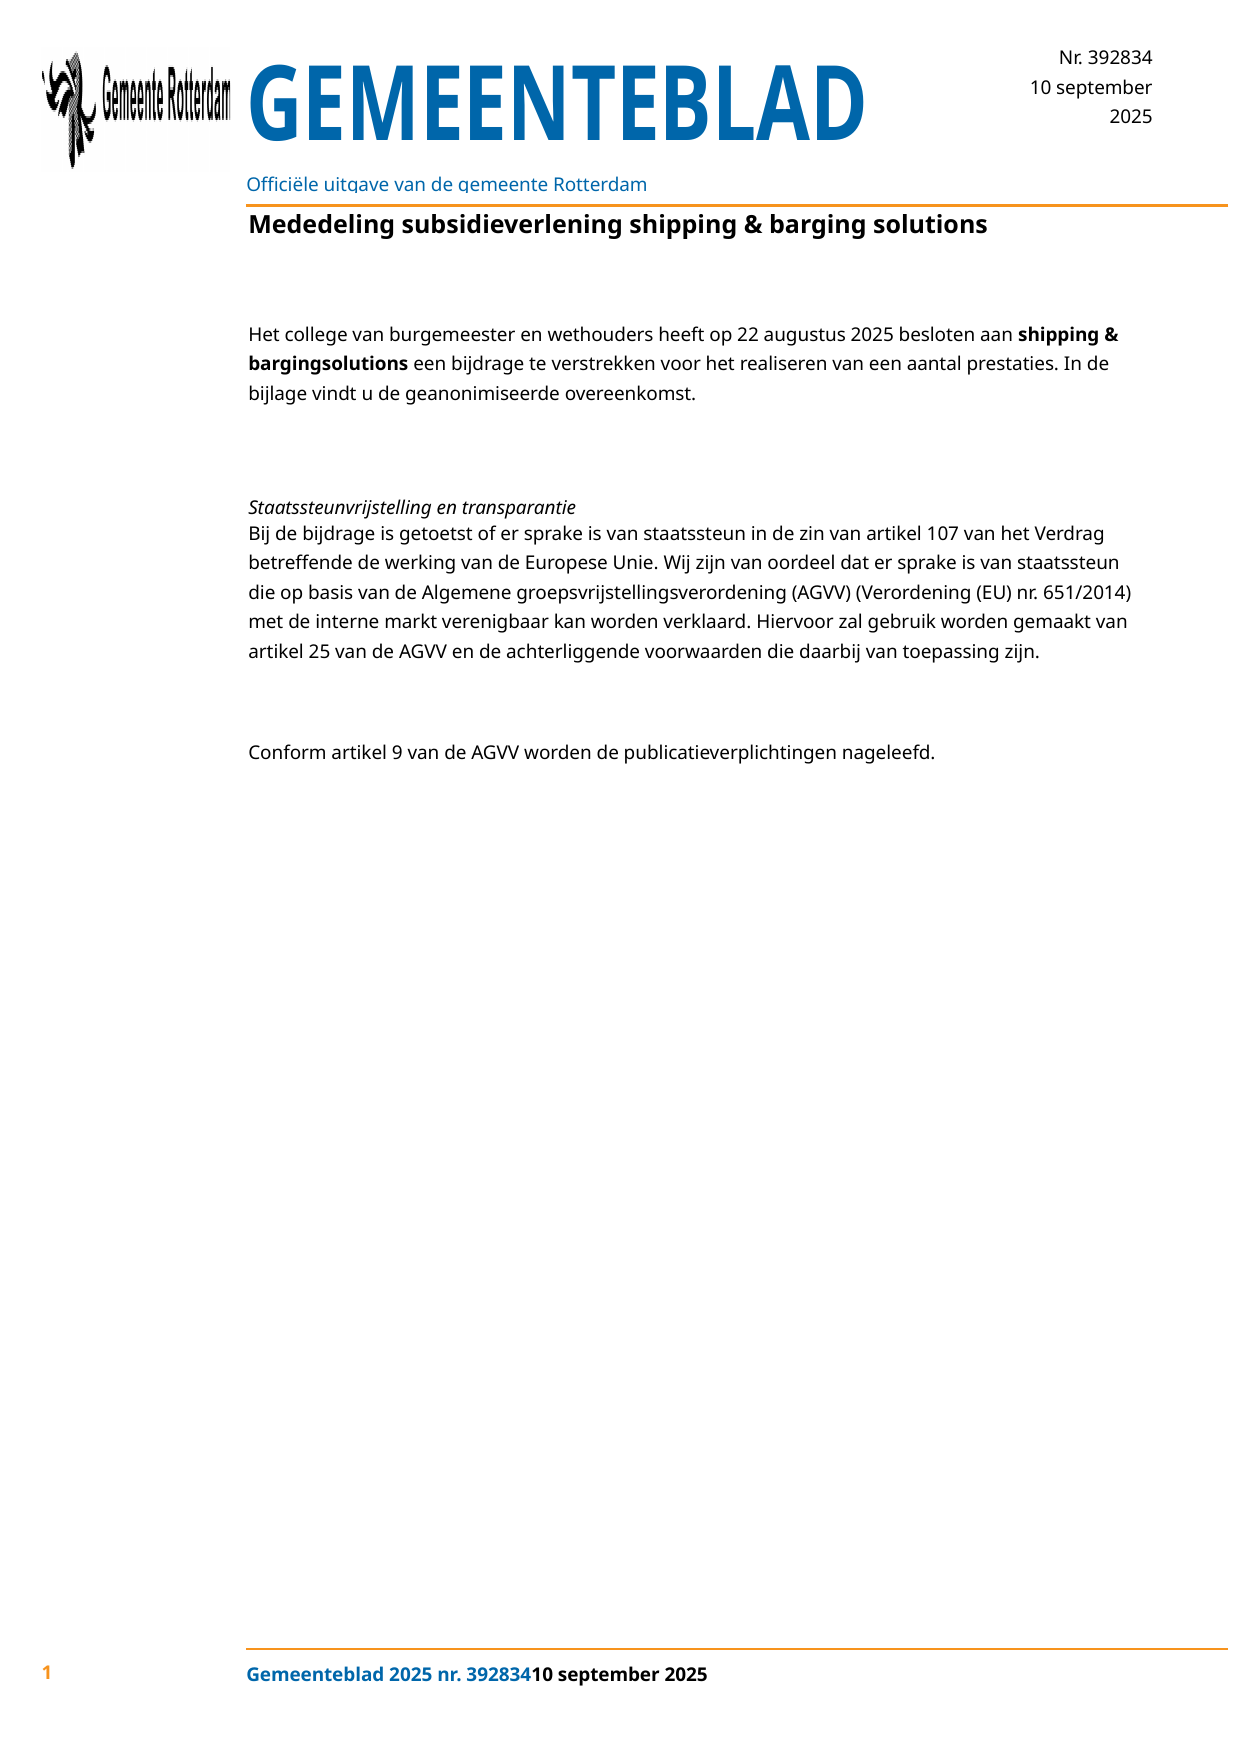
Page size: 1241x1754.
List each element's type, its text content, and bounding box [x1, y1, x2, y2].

text Conform artikel 9 van de AGVV worden de publicatieverplichtingen nageleefd. [248, 739, 1152, 765]
text Mededeling subsidieverlening shipping & barging solutions [248, 207, 1152, 241]
text Staatssteunvrijstelling en transparantie [248, 494, 1152, 520]
text Bij de bijdrage is getoetst of er sprake is van staatssteun in de zin van artikel 107 van het Verdrag betreffende de werking van de Europese Unie. Wij zijn van oordeel dat er sprake is van staatssteun die op basis van de Algemene groepsvrijstellingsverordening (AGVV) (Verordening (EU) nr. 651/2014) met de interne markt verenigbaar kan worden verklaard. Hiervoor zal gebruik worden gemaakt van artikel 25 van de AGVV en de achterliggende voorwaarden die daarbij van toepassing zijn. [248, 520, 1152, 664]
picture [41, 47, 231, 172]
text Het college van burgemeester en wethouders heeft op 22 augustus 2025 besloten aan shipping & bargingsolutions een bijdrage te verstrekken voor het realiseren van een aantal prestaties. In de bijlage vindt u de geanonimiseerde overeenkomst. [248, 321, 1152, 406]
